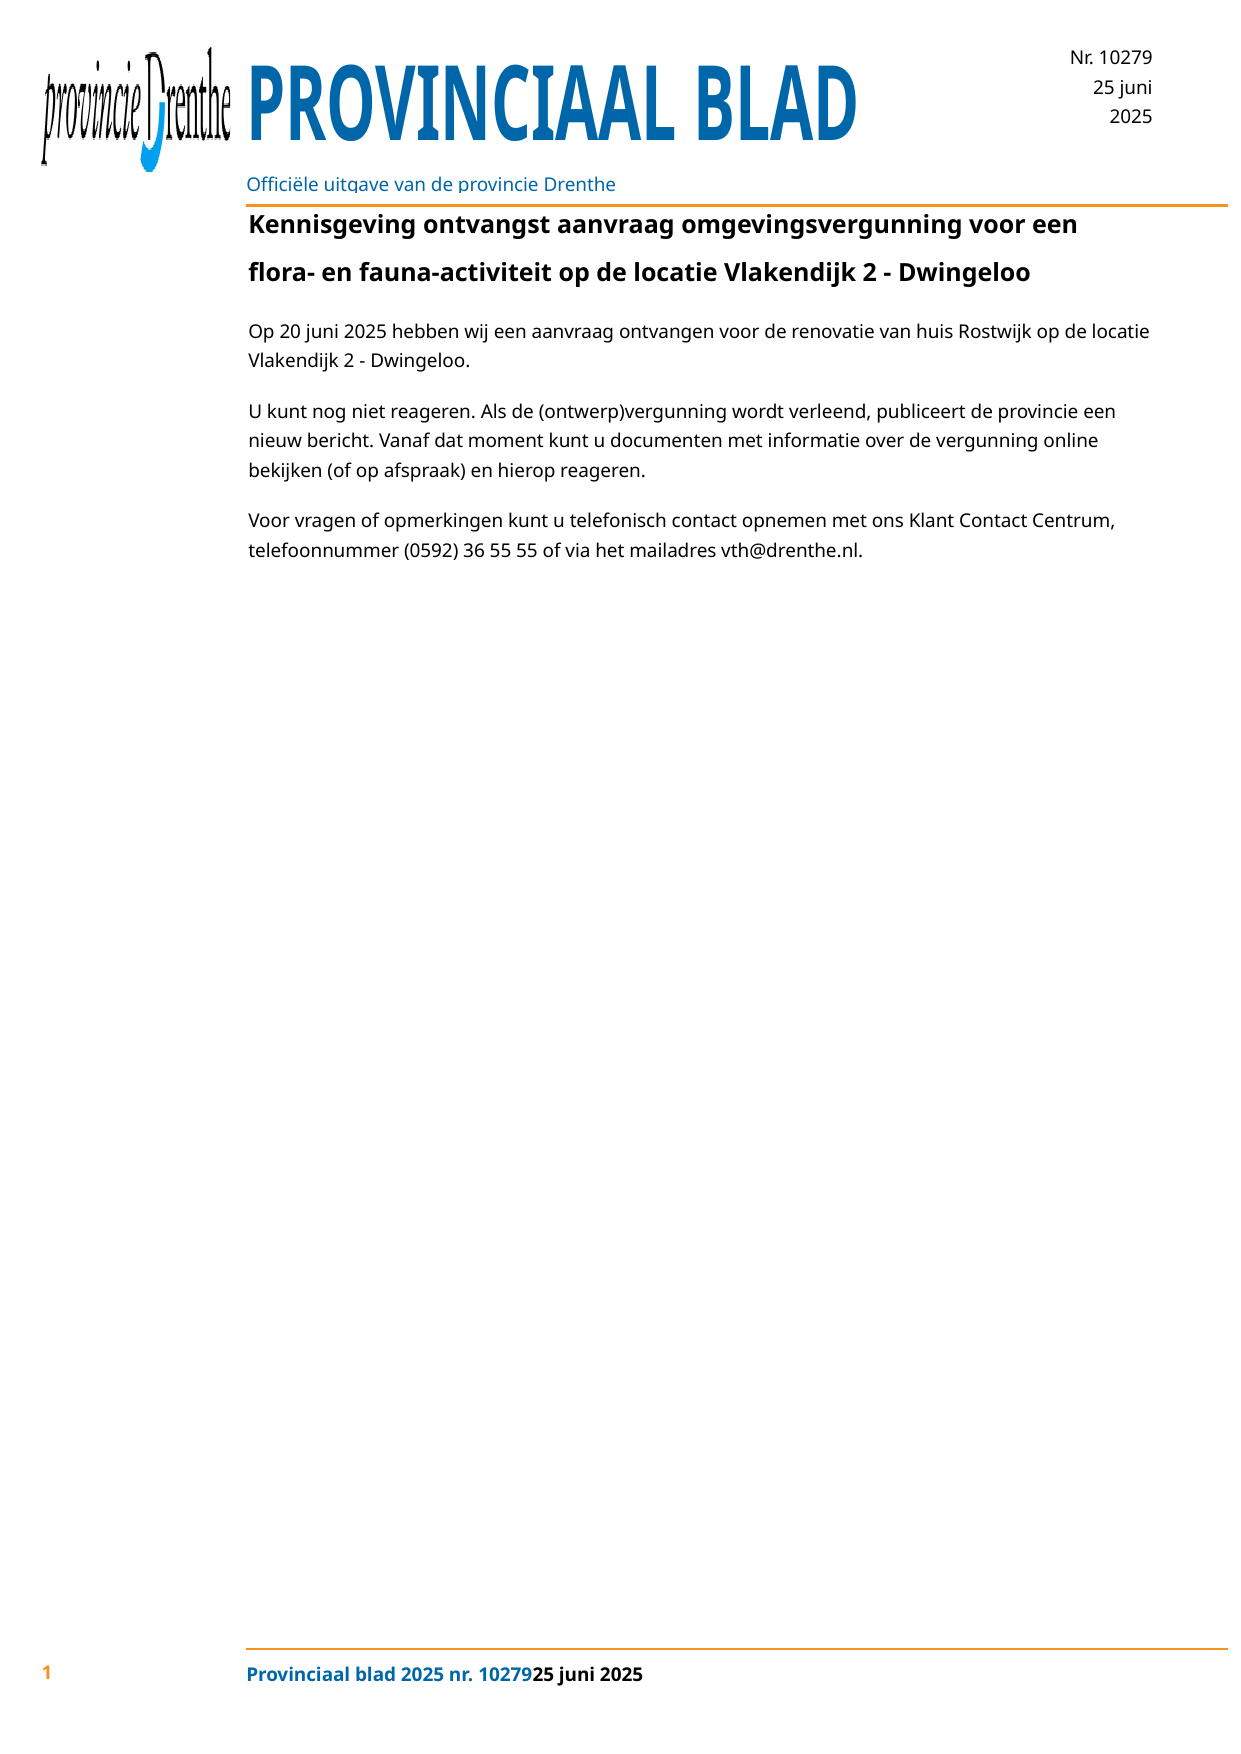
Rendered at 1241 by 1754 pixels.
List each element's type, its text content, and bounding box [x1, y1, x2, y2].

picture [41, 47, 231, 172]
text Kennisgeving ontvangst aanvraag omgevingsvergunning voor een flora- en fauna-activiteit op de locatie Vlakendijk 2 - Dwingeloo [248, 207, 1152, 288]
text Op 20 juni 2025 hebben wij een aanvraag ontvangen voor de renovatie van huis Rostwijk op de locatie Vlakendijk 2 - Dwingeloo. [248, 318, 1152, 373]
text Voor vragen of opmerkingen kunt u telefonisch contact opnemen met ons Klant Contact Centrum, telefoonnummer (0592) 36 55 55 of via het mailadres vth@drenthe.nl. [248, 507, 1152, 563]
text U kunt nog niet reageren. Als de (ontwerp)vergunning wordt verleend, publiceert de provincie een nieuw bericht. Vanaf dat moment kunt u documenten met informatie over de vergunning online bekijken (of op afspraak) en hierop reageren. [248, 398, 1152, 483]
